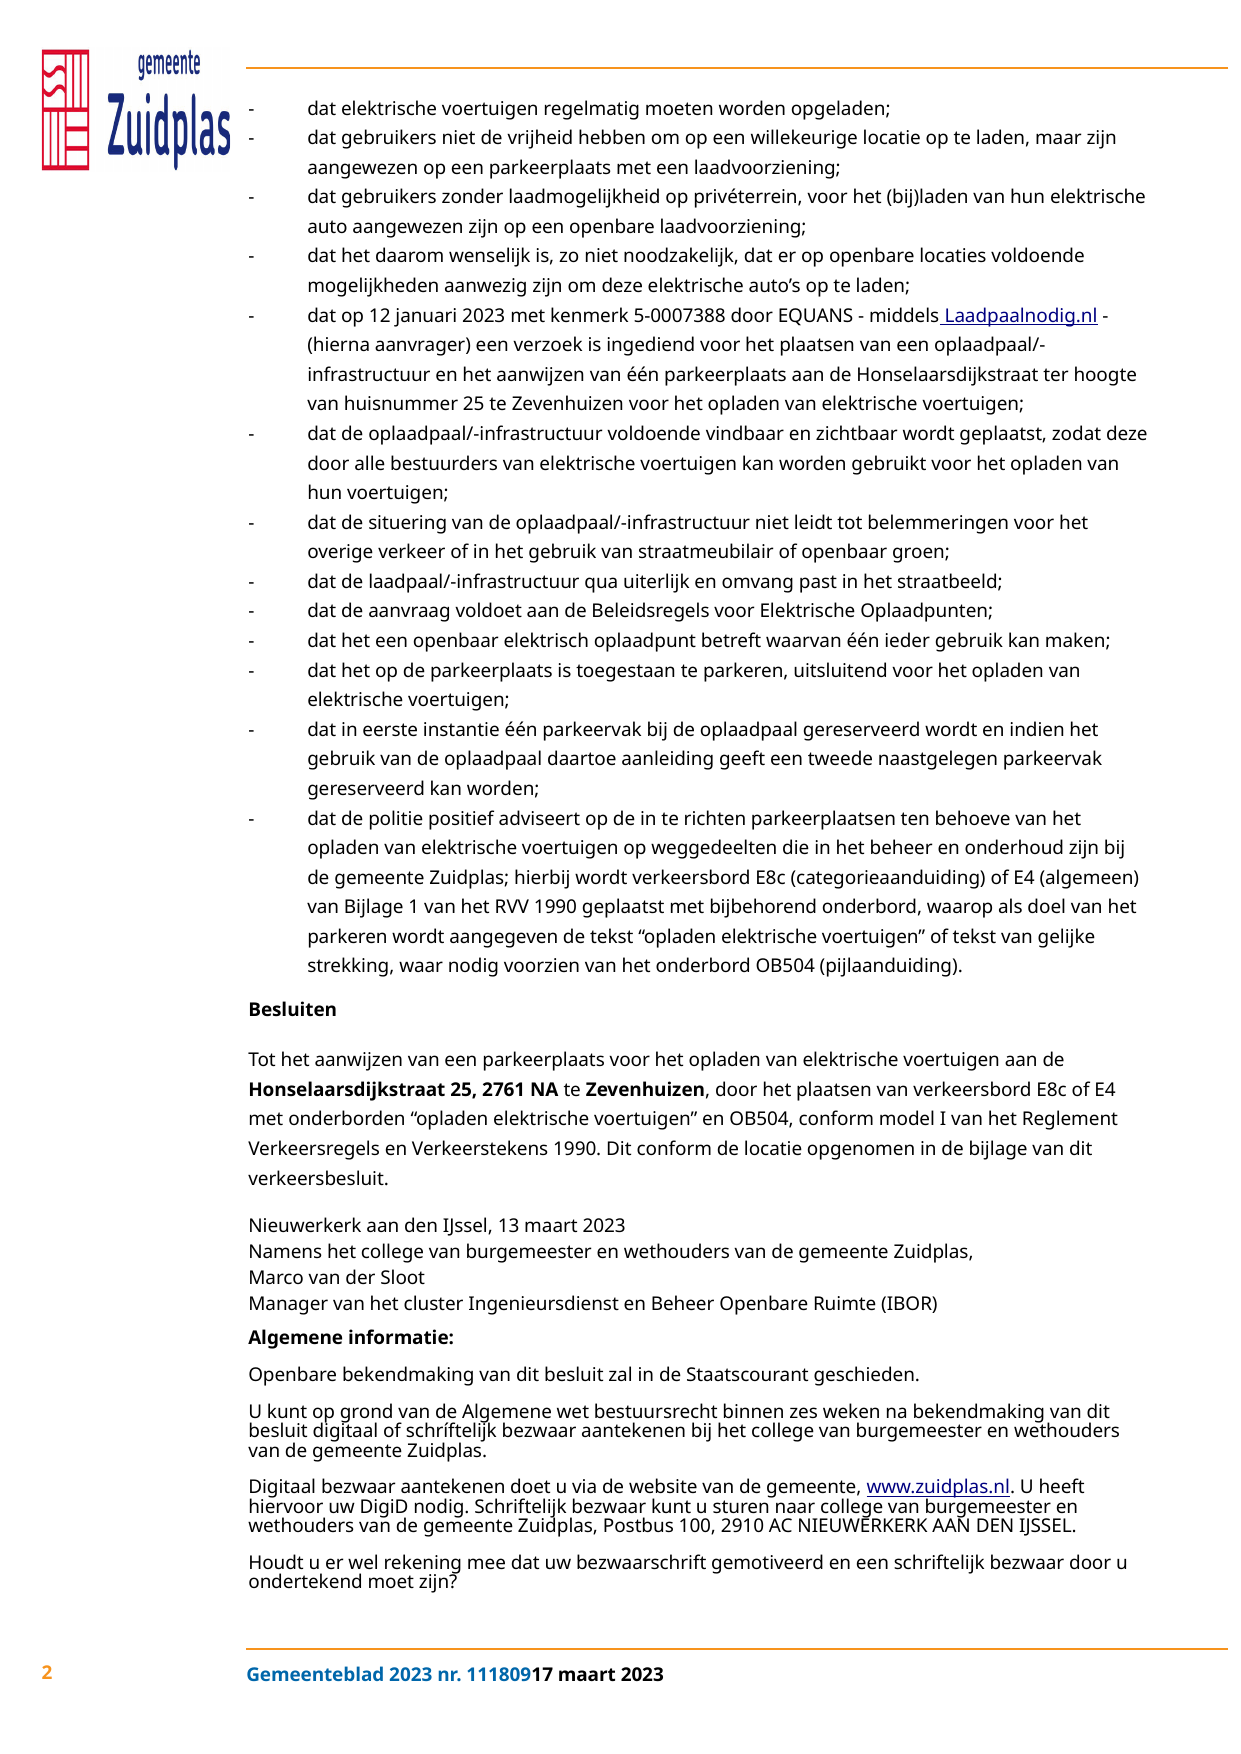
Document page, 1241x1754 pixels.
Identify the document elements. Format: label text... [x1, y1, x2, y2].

list dat op 12 januari 2023 met kenmerk 5-0007388 door EQUANS - middels Laadpaalnodig.nl - (hierna aanvrager) een verzoek is ingediend voor het plaatsen van een oplaadpaal/-infrastructuur en het aanwijzen van één parkeerplaats aan de Honselaarsdijkstraat ter hoogte van huisnummer 25 te Zevenhuizen voor het opladen van elektrische voertuigen; [248, 302, 1152, 416]
text U kunt op grond van de Algemene wet bestuursrecht binnen zes weken na bekendmaking van dit besluit digitaal of schríftelijk bezwaar aantekenen bij het college van burgemeester en wethouders van de gemeente Zuidplas. [248, 1403, 1152, 1461]
text Algemene informatie: [248, 1329, 1152, 1348]
text Manager van het cluster Ingenieursdienst en Beheer Openbare Ruimte (IBOR) [248, 1290, 1152, 1315]
text Digitaal bezwaar aantekenen doet u via de website van de gemeente, www.zuidplas.nl. U heeft hiervoor uw DigiD nodig. Schriftelijk bezwaar kunt u sturen naar college van burgemeester en wethouders van de gemeente Zuidplas, Postbus 100, 2910 AC NIEUWERKERK AAN DEN IJSSEL. [248, 1478, 1152, 1536]
list dat de politie positief adviseert op de in te richten parkeerplaatsen ten behoeve van het opladen van elektrische voertuigen op weggedeelten die in het beheer en onderhoud zijn bij de gemeente Zuidplas; hierbij wordt verkeersbord E8c (categorieaanduiding) of E4 (algemeen) van Bijlage 1 van het RVV 1990 geplaatst met bijbehorend onderbord, waarop als doel van het parkeren wordt aangegeven de tekst “opladen elektrische voertuigen” of tekst van gelijke strekking, waar nodig voorzien van het onderbord OB504 (pijlaanduiding). [248, 805, 1152, 978]
list dat gebruikers niet de vrijheid hebben om op een willekeurige locatie op te laden, maar zijn aangewezen op een parkeerplaats met een laadvoorziening; [248, 124, 1152, 180]
list dat het op de parkeerplaats is toegestaan te parkeren, uitsluitend voor het opladen van elektrische voertuigen; [248, 657, 1152, 712]
list dat het een openbaar elektrisch oplaadpunt betreft waarvan één ieder gebruik kan maken; [248, 627, 1152, 653]
text Namens het college van burgemeester en wethouders van de gemeente Zuidplas, [248, 1238, 1152, 1264]
list dat de laadpaal/-infrastructuur qua uiterlijk en omvang past in het straatbeeld; [248, 568, 1152, 594]
list dat de aanvraag voldoet aan de Beleidsregels voor Elektrische Oplaadpunten; [248, 598, 1152, 623]
list dat gebruikers zonder laadmogelijkheid op privéterrein, voor het (bij)laden van hun elektrische auto aangewezen zijn op een openbare laadvoorziening; [248, 183, 1152, 239]
text Tot het aanwijzen van een parkeerplaats voor het opladen van elektrische voertuigen aan de Honselaarsdijkstraat 25, 2761 NA te Zevenhuizen, door het plaatsen van verkeersbord E8c of E4 met onderborden “opladen elektrische voertuigen” en OB504, conform model I van het Reglement Verkeersregels en Verkeerstekens 1990. Dit conform de locatie opgenomen in de bijlage van dit verkeersbesluit. [248, 1046, 1152, 1190]
text Marco van der Sloot [248, 1264, 1152, 1290]
list dat in eerste instantie één parkeervak bij de oplaadpaal gereserveerd wordt en indien het gebruik van de oplaadpaal daartoe aanleiding geeft een tweede naastgelegen parkeervak gereserveerd kan worden; [248, 716, 1152, 801]
text Besluiten [248, 996, 1152, 1022]
list dat elektrische voertuigen regelmatig moeten worden opgeladen; [248, 95, 1152, 121]
list dat het daarom wenselijk is, zo niet noodzakelijk, dat er op openbare locaties voldoende mogelijkheden aanwezig zijn om deze elektrische auto’s op te laden; [248, 243, 1152, 298]
text Openbare bekendmaking van dit besluit zal in de Staatscourant geschieden. [248, 1366, 1152, 1385]
list dat de oplaadpaal/-infrastructuur voldoende vindbaar en zichtbaar wordt geplaatst, zodat deze door alle bestuurders van elektrische voertuigen kan worden gebruikt voor het opladen van hun voertuigen; [248, 420, 1152, 505]
text Nieuwerkerk aan den IJssel, 13 maart 2023 [248, 1212, 1152, 1238]
list dat de situering van de oplaadpaal/-infrastructuur niet leidt tot belemmeringen voor het overige verkeer of in het gebruik van straatmeubilair of openbaar groen; [248, 509, 1152, 564]
text Houdt u er wel rekening mee dat uw bezwaarschrift gemotiveerd en een schriftelijk bezwaar door u ondertekend moet zijn? [248, 1554, 1152, 1593]
picture [41, 47, 231, 172]
